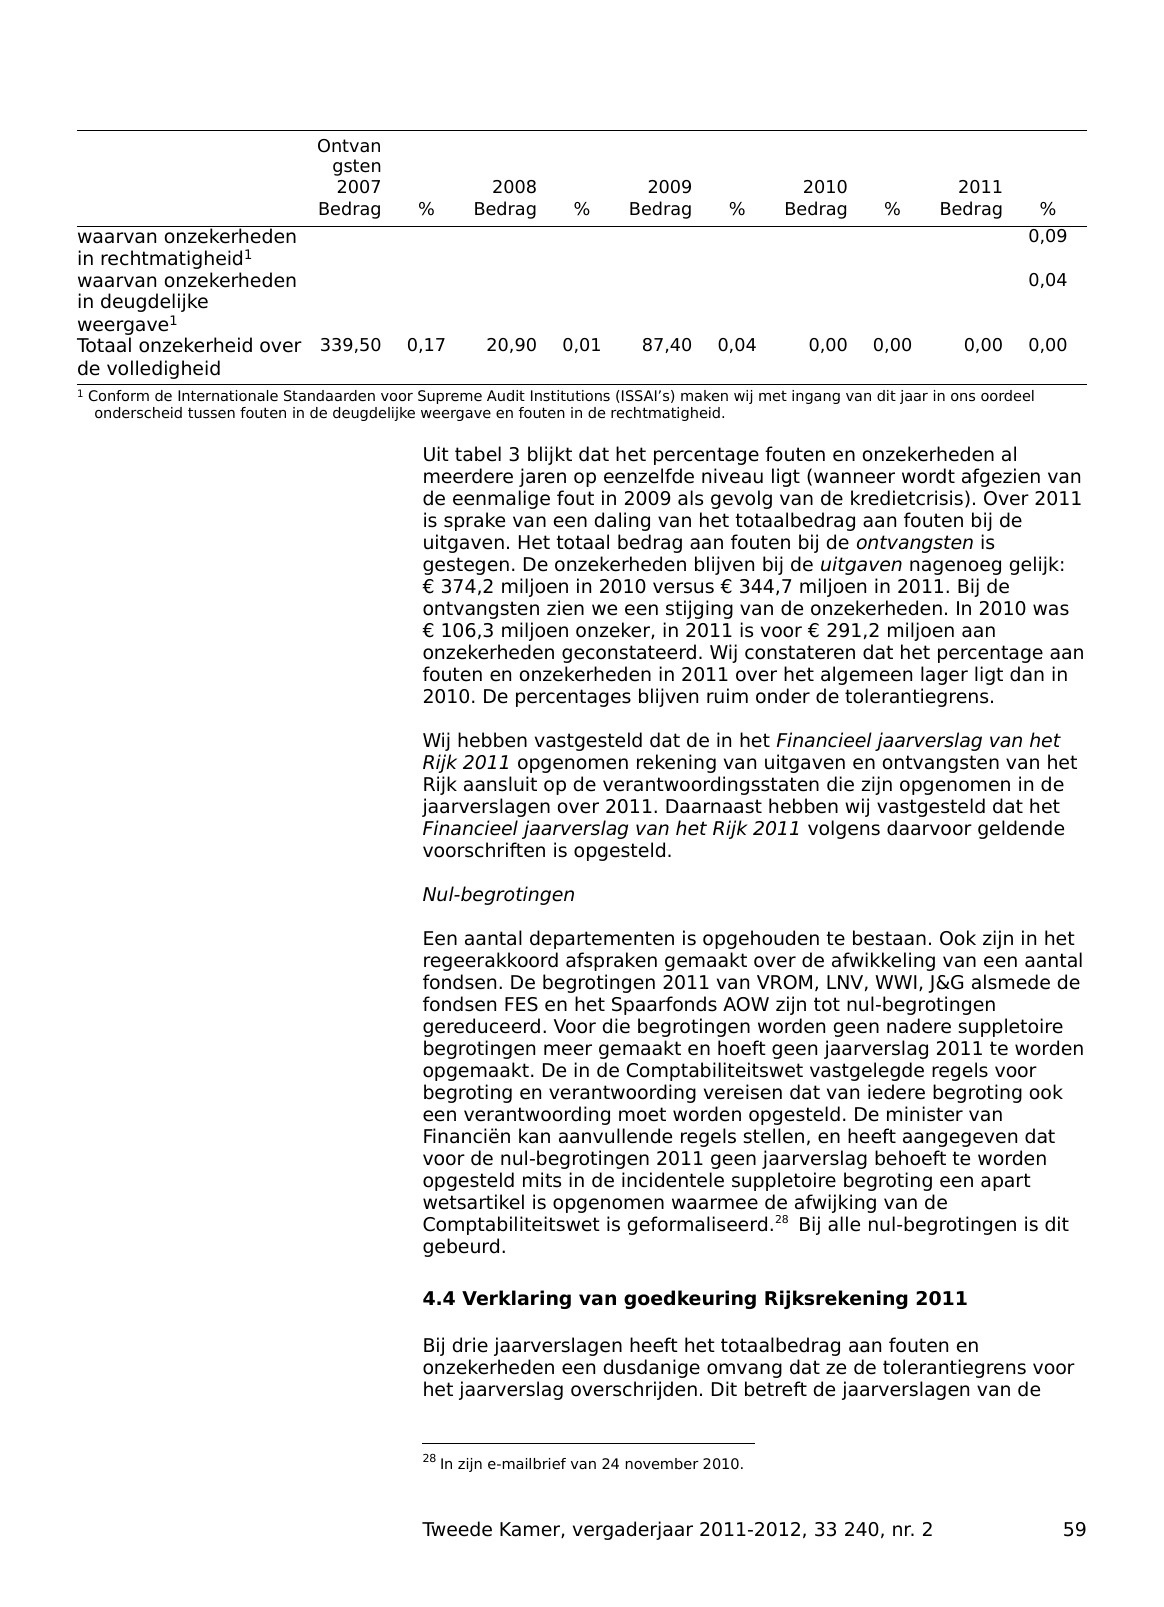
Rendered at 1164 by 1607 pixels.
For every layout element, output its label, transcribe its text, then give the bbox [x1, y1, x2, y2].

table_cell 1 Conform de Internationale Standaarden voor Supreme Audit Institutions (ISSAI’s) maken wij met ingang van dit jaar in ons oordeel onderscheid tussen fouten in de deugdelijke weergave en fouten in de rechtmatigheid. [77, 385, 1087, 422]
subtitle Nul-begrotingen [422, 884, 1087, 906]
table_cell 0,00 [854, 335, 931, 384]
table_header [854, 131, 931, 177]
table_cell % [543, 199, 621, 226]
table_cell [465, 270, 543, 335]
table_cell % [698, 199, 776, 226]
table_cell [776, 227, 853, 269]
table_header [776, 131, 853, 177]
table_cell Bedrag [310, 199, 387, 226]
table_cell 0,00 [1009, 335, 1087, 384]
table_cell Bedrag [465, 199, 543, 226]
text In zijn e-mailbrief van 24 november 2010. [422, 1452, 1087, 1474]
table_cell waarvan onzekerheden in deugdelijke weergave1 [77, 270, 310, 335]
table_cell 0,17 [388, 335, 465, 384]
table_cell 0,01 [543, 335, 621, 384]
table_cell 2010 [776, 177, 853, 199]
text Een aantal departementen is opgehouden te bestaan. Ook zijn in het regeerakkoord afspraken gemaakt over de afwikkeling van een aantal fondsen. De begrotingen 2011 van VROM, LNV, WWI, J&G alsmede de fondsen FES en het Spaarfonds AOW zijn tot nul-begrotingen gereduceerd. Voor die begrotingen worden geen nadere suppletoire begrotingen meer gemaakt en hoeft geen jaarverslag 2011 te worden opgemaakt. De in de Comptabiliteitswet vastgelegde regels voor begroting en verantwoording vereisen dat van iedere begroting ook een verantwoording moet worden opgesteld. De minister van Financiën kan aanvullende regels stellen, en heeft aangegeven dat voor de nul-begrotingen 2011 geen jaarverslag behoeft te worden opgesteld mits in de incidentele suppletoire begroting een apart wetsartikel is opgenomen waarmee de afwijking van de Comptabiliteitswet is geformaliseerd. Bij alle nul-begrotingen is dit gebeurd. [422, 928, 1087, 1258]
table_cell 2008 [465, 177, 543, 199]
subtitle 4.4 Verklaring van goedkeuring Rijksrekening 2011 [422, 1288, 1087, 1310]
table_cell Bedrag [621, 199, 698, 226]
table_cell [310, 270, 387, 335]
table_cell [1009, 177, 1087, 199]
text Uit tabel 3 blijkt dat het percentage fouten en onzekerheden al meerdere jaren op eenzelfde niveau ligt (wanneer wordt afgezien van de eenmalige fout in 2009 als gevolg van de kredietcrisis). Over 2011 is sprake van een daling van het totaalbedrag aan fouten bij de uitgaven. Het totaal bedrag aan fouten bij de ontvangsten is gestegen. De onzekerheden blijven bij de uitgaven nagenoeg gelijk: € 374,2 miljoen in 2010 versus € 344,7 miljoen in 2011. Bij de ontvangsten zien we een stijging van de onzekerheden. In 2010 was € 106,3 miljoen onzeker, in 2011 is voor € 291,2 miljoen aan onzekerheden geconstateerd. Wij constateren dat het percentage aan fouten en onzekerheden in 2011 over het algemeen lager ligt dan in 2010. De percentages blijven ruim onder de tolerantiegrens. [422, 444, 1087, 708]
table_cell % [1009, 199, 1087, 226]
table_cell [854, 227, 931, 269]
table_cell 0,00 [931, 335, 1009, 384]
table_cell 0,04 [1009, 270, 1087, 335]
table_header [77, 131, 310, 177]
table_cell 0,09 [1009, 227, 1087, 269]
table_cell [388, 270, 465, 335]
table_cell 339,50 [310, 335, 387, 384]
table_cell [621, 227, 698, 269]
table_header [698, 131, 776, 177]
table_cell [388, 227, 465, 269]
table_cell 2009 [621, 177, 698, 199]
table_cell 0,04 [698, 335, 776, 384]
table_cell 20,90 [465, 335, 543, 384]
table_header Ontvangsten [310, 131, 387, 177]
table_cell [776, 270, 853, 335]
table_cell [388, 177, 465, 199]
table_cell 2007 [310, 177, 387, 199]
table_cell [310, 227, 387, 269]
table_cell [698, 270, 776, 335]
table_header [1009, 131, 1087, 177]
text Wij hebben vastgesteld dat de in het Financieel jaarverslag van het Rijk 2011 opgenomen rekening van uitgaven en ontvangsten van het Rijk aansluit op de verantwoordingsstaten die zijn opgenomen in de jaarverslagen over 2011. Daarnaast hebben wij vastgesteld dat het Financieel jaarverslag van het Rijk 2011 volgens daarvoor geldende voorschriften is opgesteld. [422, 730, 1087, 862]
table_cell [543, 270, 621, 335]
text Bij drie jaarverslagen heeft het totaalbedrag aan fouten en onzekerheden een dusdanige omvang dat ze de tolerantiegrens voor het jaarverslag overschrijden. Dit betreft de jaarverslagen van de [422, 1335, 1087, 1401]
table_cell [77, 177, 310, 199]
table_cell [465, 227, 543, 269]
table_cell Totaal onzekerheid over de volledigheid [77, 335, 310, 384]
table_cell 0,00 [776, 335, 853, 384]
table_cell % [854, 199, 931, 226]
table_cell 87,40 [621, 335, 698, 384]
table_header [621, 131, 698, 177]
table_header [388, 131, 465, 177]
table_cell [854, 177, 931, 199]
table_cell [77, 199, 310, 226]
table_cell Bedrag [776, 199, 853, 226]
table_cell waarvan onzekerheden in rechtmatigheid1 [77, 227, 310, 269]
table_cell [698, 177, 776, 199]
table_header [465, 131, 543, 177]
table_cell Bedrag [931, 199, 1009, 226]
table_cell 2011 [931, 177, 1009, 199]
table_cell [931, 227, 1009, 269]
table_header [931, 131, 1009, 177]
table_cell [543, 227, 621, 269]
table_cell [543, 177, 621, 199]
table_cell [698, 227, 776, 269]
table_cell [931, 270, 1009, 335]
table_cell [621, 270, 698, 335]
table_cell [854, 270, 931, 335]
table_cell % [388, 199, 465, 226]
table_header [543, 131, 621, 177]
